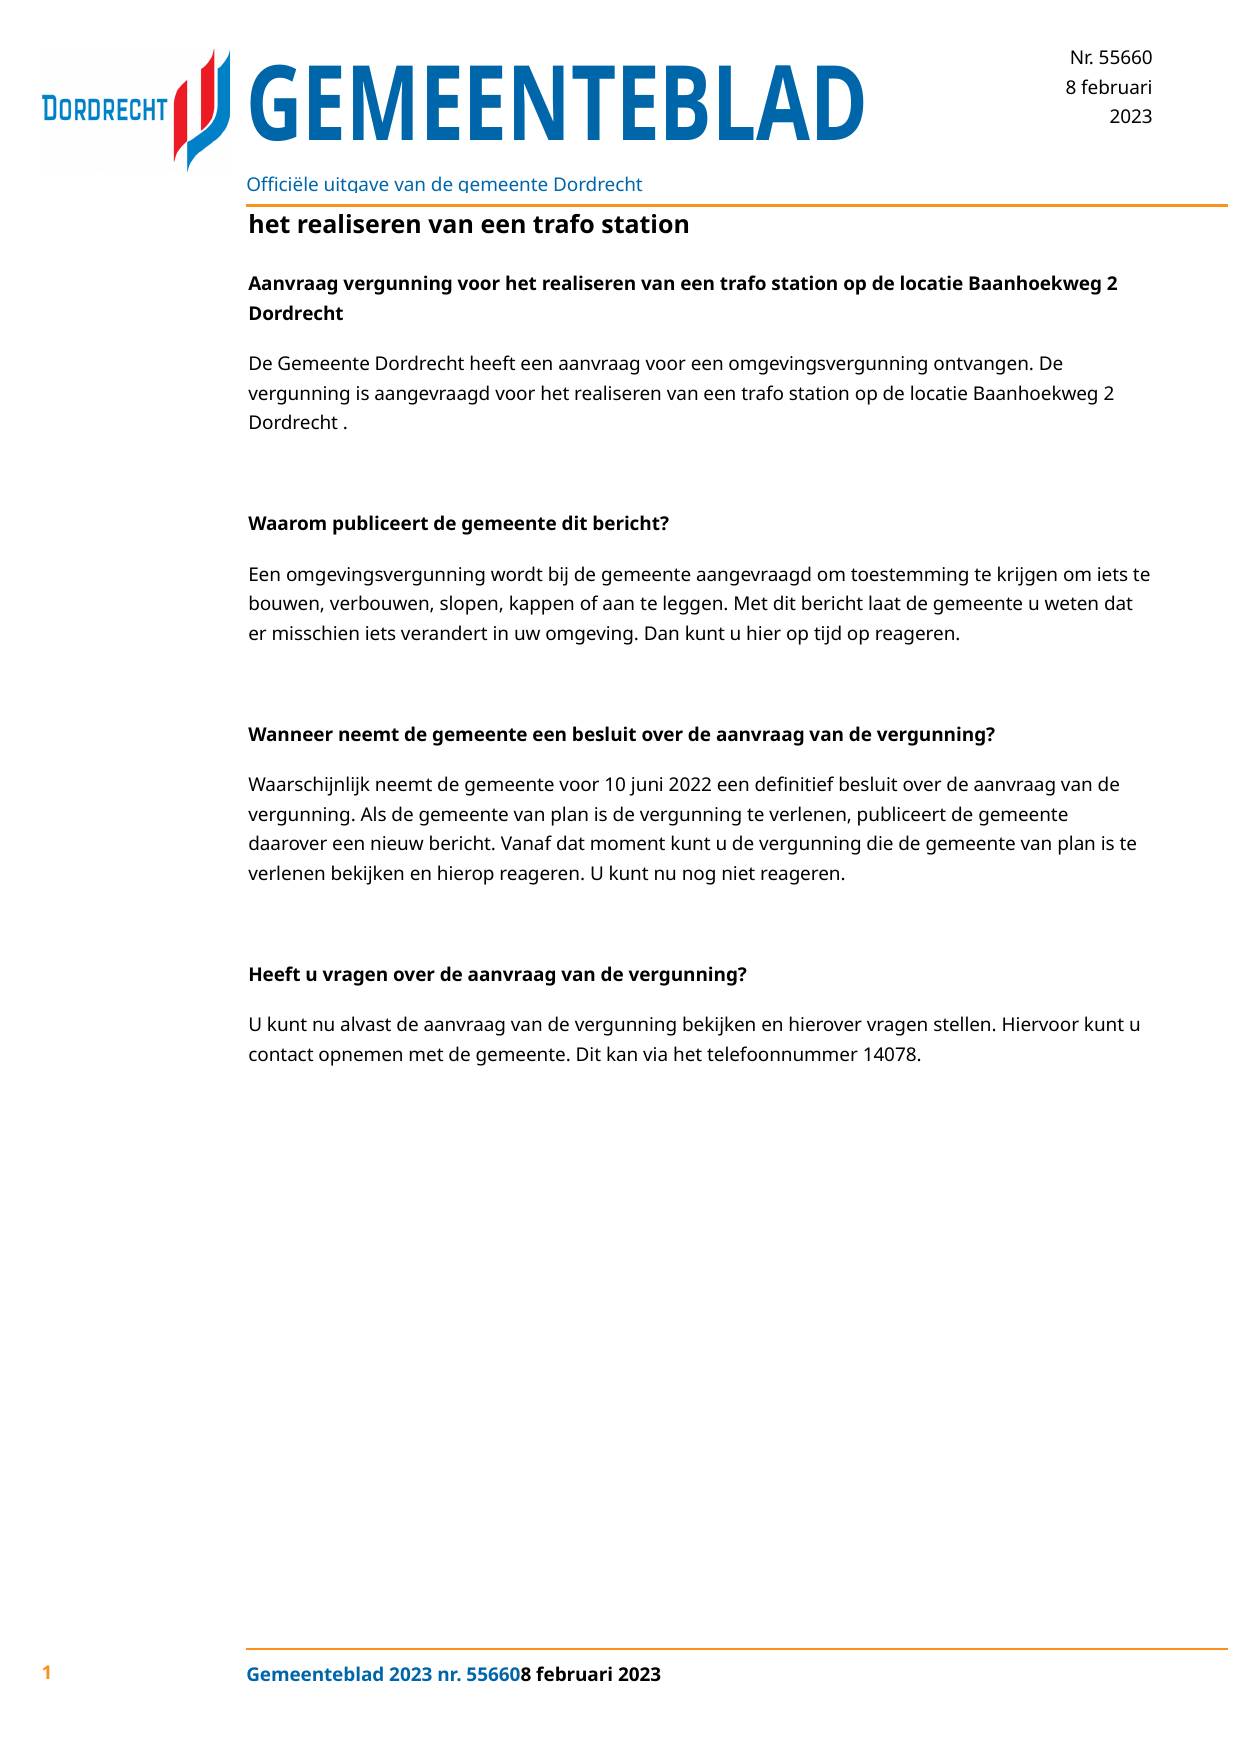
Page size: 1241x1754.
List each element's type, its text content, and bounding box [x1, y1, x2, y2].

text Wanneer neemt de gemeente een besluit over de aanvraag van de vergunning? [248, 721, 1152, 746]
text De Gemeente Dordrecht heeft een aanvraag voor een omgevingsvergunning ontvangen. De vergunning is aangevraagd voor het realiseren van een trafo station op de locatie Baanhoekweg 2 Dordrecht . [248, 350, 1152, 435]
text Waarom publiceert de gemeente dit bericht? [248, 510, 1152, 536]
text Aanvraag vergunning voor het realiseren van een trafo station op de locatie Baanhoekweg 2 Dordrecht [248, 270, 1152, 326]
picture [41, 47, 231, 172]
text Waarschijnlijk neemt de gemeente voor 10 juni 2022 een definitief besluit over de aanvraag van de vergunning. Als de gemeente van plan is de vergunning te verlenen, publiceert de gemeente daarover een nieuw bericht. Vanaf dat moment kunt u de vergunning die de gemeente van plan is te verlenen bekijken en hierop reageren. U kunt nu nog niet reageren. [248, 771, 1152, 886]
text U kunt nu alvast de aanvraag van de vergunning bekijken en hierover vragen stellen. Hiervoor kunt u contact opnemen met de gemeente. Dit kan via het telefoonnummer 14078. [248, 1011, 1152, 1066]
text het realiseren van een trafo station [248, 207, 1152, 241]
text Heeft u vragen over de aanvraag van de vergunning? [248, 961, 1152, 986]
text Een omgevingsvergunning wordt bij de gemeente aangevraagd om toestemming te krijgen om iets te bouwen, verbouwen, slopen, kappen of aan te leggen. Met dit bericht laat de gemeente u weten dat er misschien iets verandert in uw omgeving. Dan kunt u hier op tijd op reageren. [248, 561, 1152, 646]
